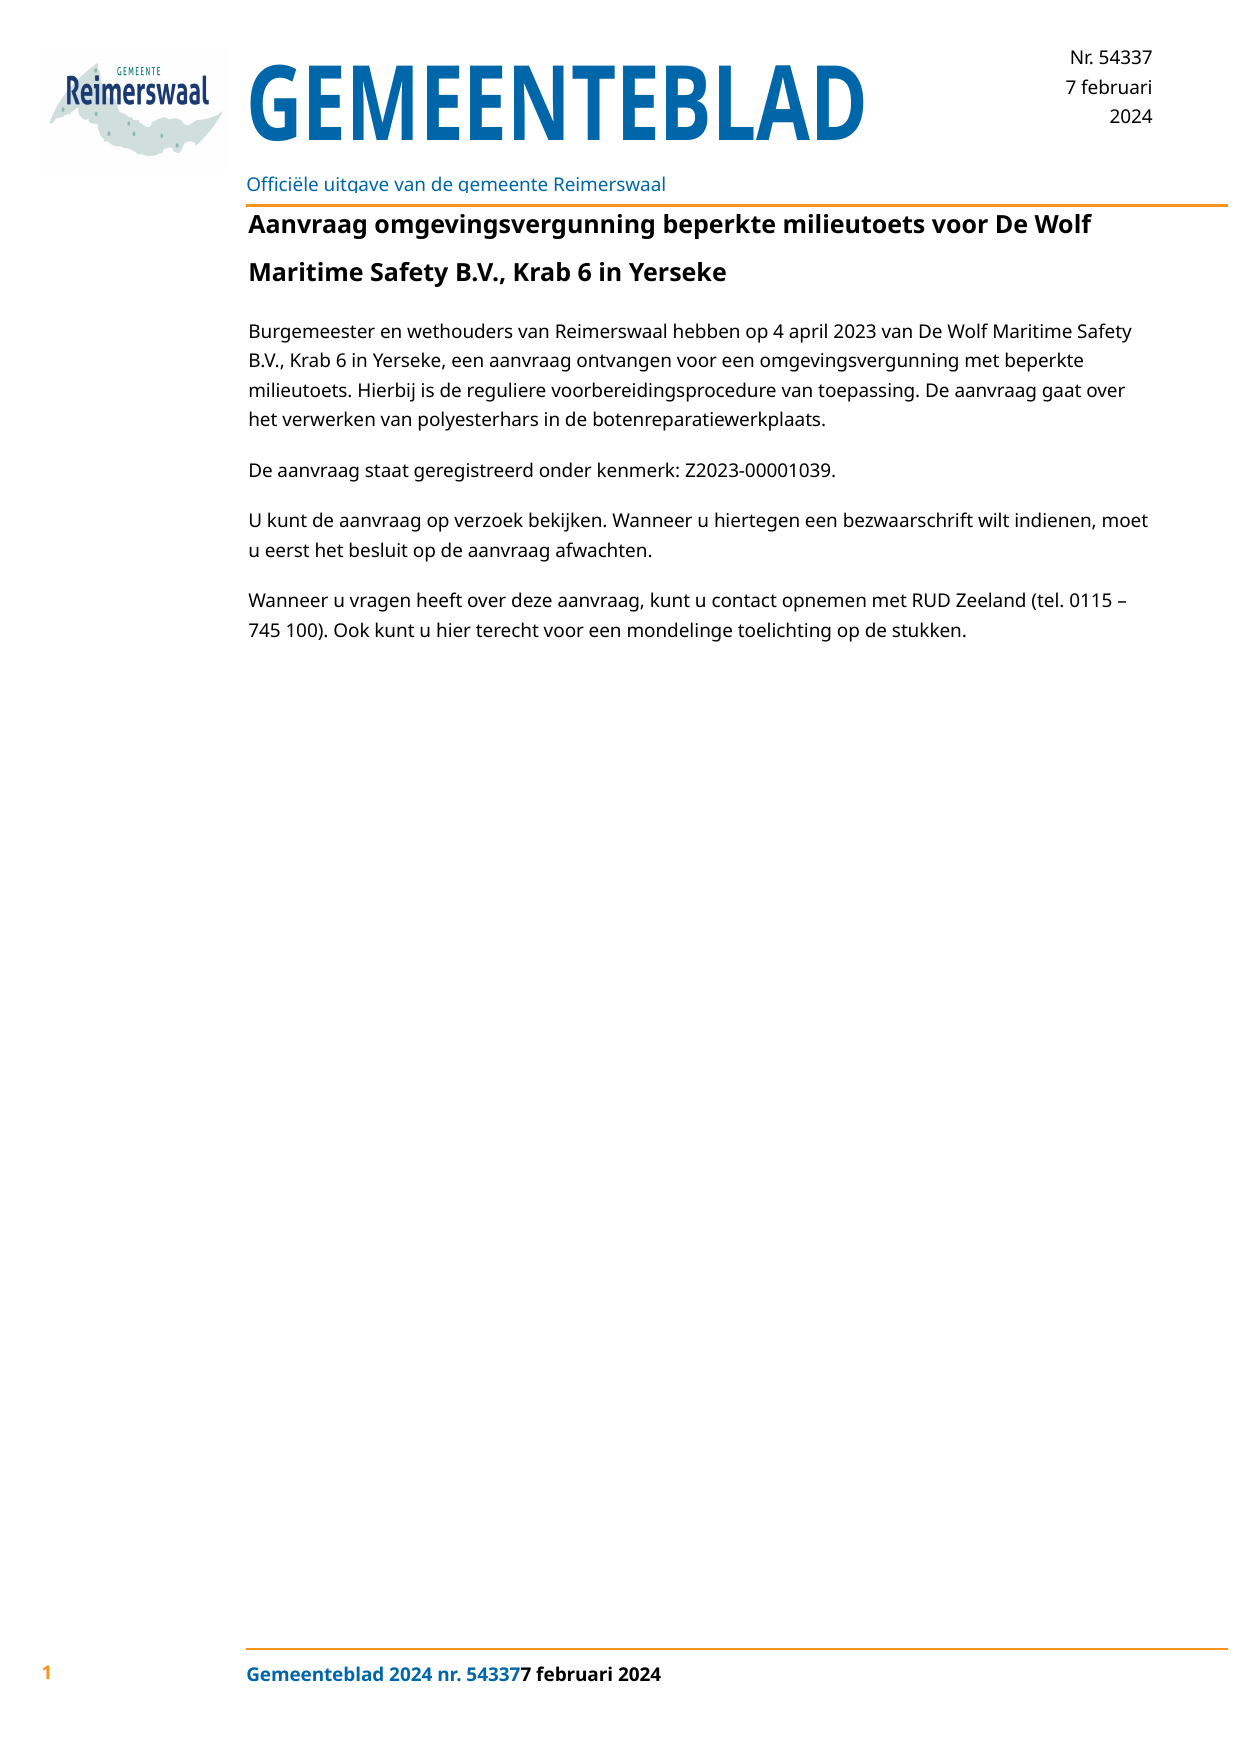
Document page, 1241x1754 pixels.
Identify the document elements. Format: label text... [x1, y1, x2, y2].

text Aanvraag omgevingsvergunning beperkte milieutoets voor De Wolf Maritime Safety B.V., Krab 6 in Yerseke [248, 207, 1152, 288]
text U kunt de aanvraag op verzoek bekijken. Wanneer u hiertegen een bezwaarschrift wilt indienen, moet u eerst het besluit op de aanvraag afwachten. [248, 507, 1152, 563]
text Wanneer u vragen heeft over deze aanvraag, kunt u contact opnemen met RUD Zeeland (tel. 0115 – 745 100). Ook kunt u hier terecht voor een mondelinge toelichting op de stukken. [248, 587, 1152, 643]
text Burgemeester en wethouders van Reimerswaal hebben op 4 april 2023 van De Wolf Maritime Safety B.V., Krab 6 in Yerseke, een aanvraag ontvangen voor een omgevingsvergunning met beperkte milieutoets. Hierbij is de reguliere voorbereidingsprocedure van toepassing. De aanvraag gaat over het verwerken van polyesterhars in de botenreparatiewerkplaats. [248, 318, 1152, 432]
picture [41, 47, 231, 172]
text De aanvraag staat geregistreerd onder kenmerk: Z2023-00001039. [248, 457, 1152, 483]
